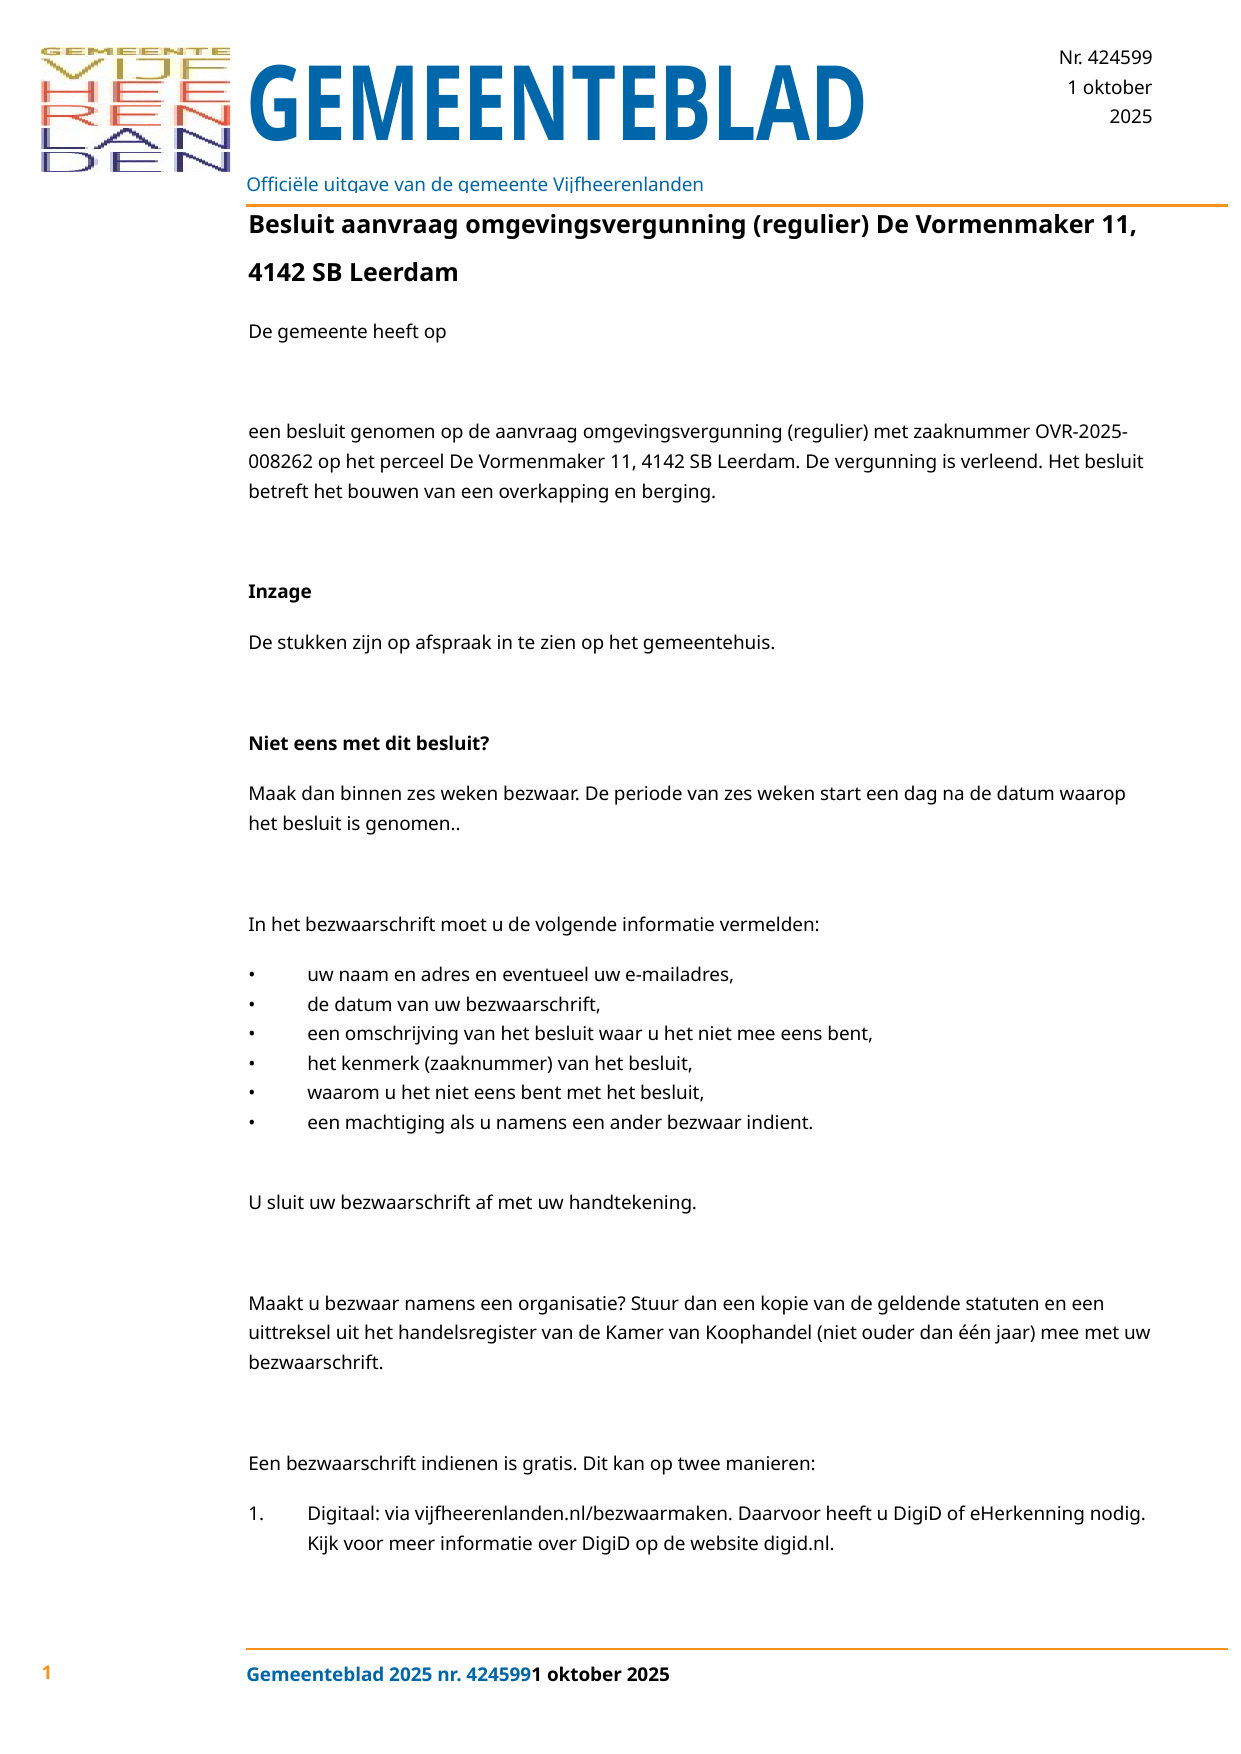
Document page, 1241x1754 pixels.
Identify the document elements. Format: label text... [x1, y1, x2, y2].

text Niet eens met dit besluit? [248, 730, 1152, 756]
list een omschrijving van het besluit waar u het niet mee eens bent, [248, 1020, 1152, 1046]
text U sluit uw bezwaarschrift af met uw handtekening. [248, 1189, 1152, 1215]
text In het bezwaarschrift moet u de volgende informatie vermelden: [248, 911, 1152, 937]
text De stukken zijn op afspraak in te zien op het gemeentehuis. [248, 629, 1152, 655]
list een machtiging als u namens een ander bezwaar indient. [248, 1109, 1152, 1135]
list waarom u het niet eens bent met het besluit, [248, 1079, 1152, 1105]
text Besluit aanvraag omgevingsvergunning (regulier) De Vormenmaker 11, 4142 SB Leerdam [248, 207, 1152, 288]
list het kenmerk (zaaknummer) van het besluit, [248, 1050, 1152, 1076]
list uw naam en adres en eventueel uw e-mailadres, [248, 961, 1152, 987]
text De gemeente heeft op [248, 318, 1152, 344]
text een besluit genomen op de aanvraag omgevingsvergunning (regulier) met zaaknummer OVR-2025-008262 op het perceel De Vormenmaker 11, 4142 SB Leerdam. De vergunning is verleend. Het besluit betreft het bouwen van een overkapping en berging. [248, 419, 1152, 504]
text Inzage [248, 579, 1152, 604]
text Maak dan binnen zes weken bezwaar. De periode van zes weken start een dag na de datum waarop het besluit is genomen.. [248, 780, 1152, 836]
list Digitaal: via vijfheerenlanden.nl/bezwaarmaken. Daarvoor heeft u DigiD of eHerkenning nodig. Kijk voor meer informatie over DigiD op de website digid.nl. [248, 1500, 1152, 1556]
text Maakt u bezwaar namens een organisatie? Stuur dan een kopie van de geldende statuten en een uittreksel uit het handelsregister van de Kamer van Koophandel (niet ouder dan één jaar) mee met uw bezwaarschrift. [248, 1290, 1152, 1375]
picture [41, 47, 231, 172]
text Een bezwaarschrift indienen is gratis. Dit kan op twee manieren: [248, 1450, 1152, 1476]
list de datum van uw bezwaarschrift, [248, 991, 1152, 1017]
